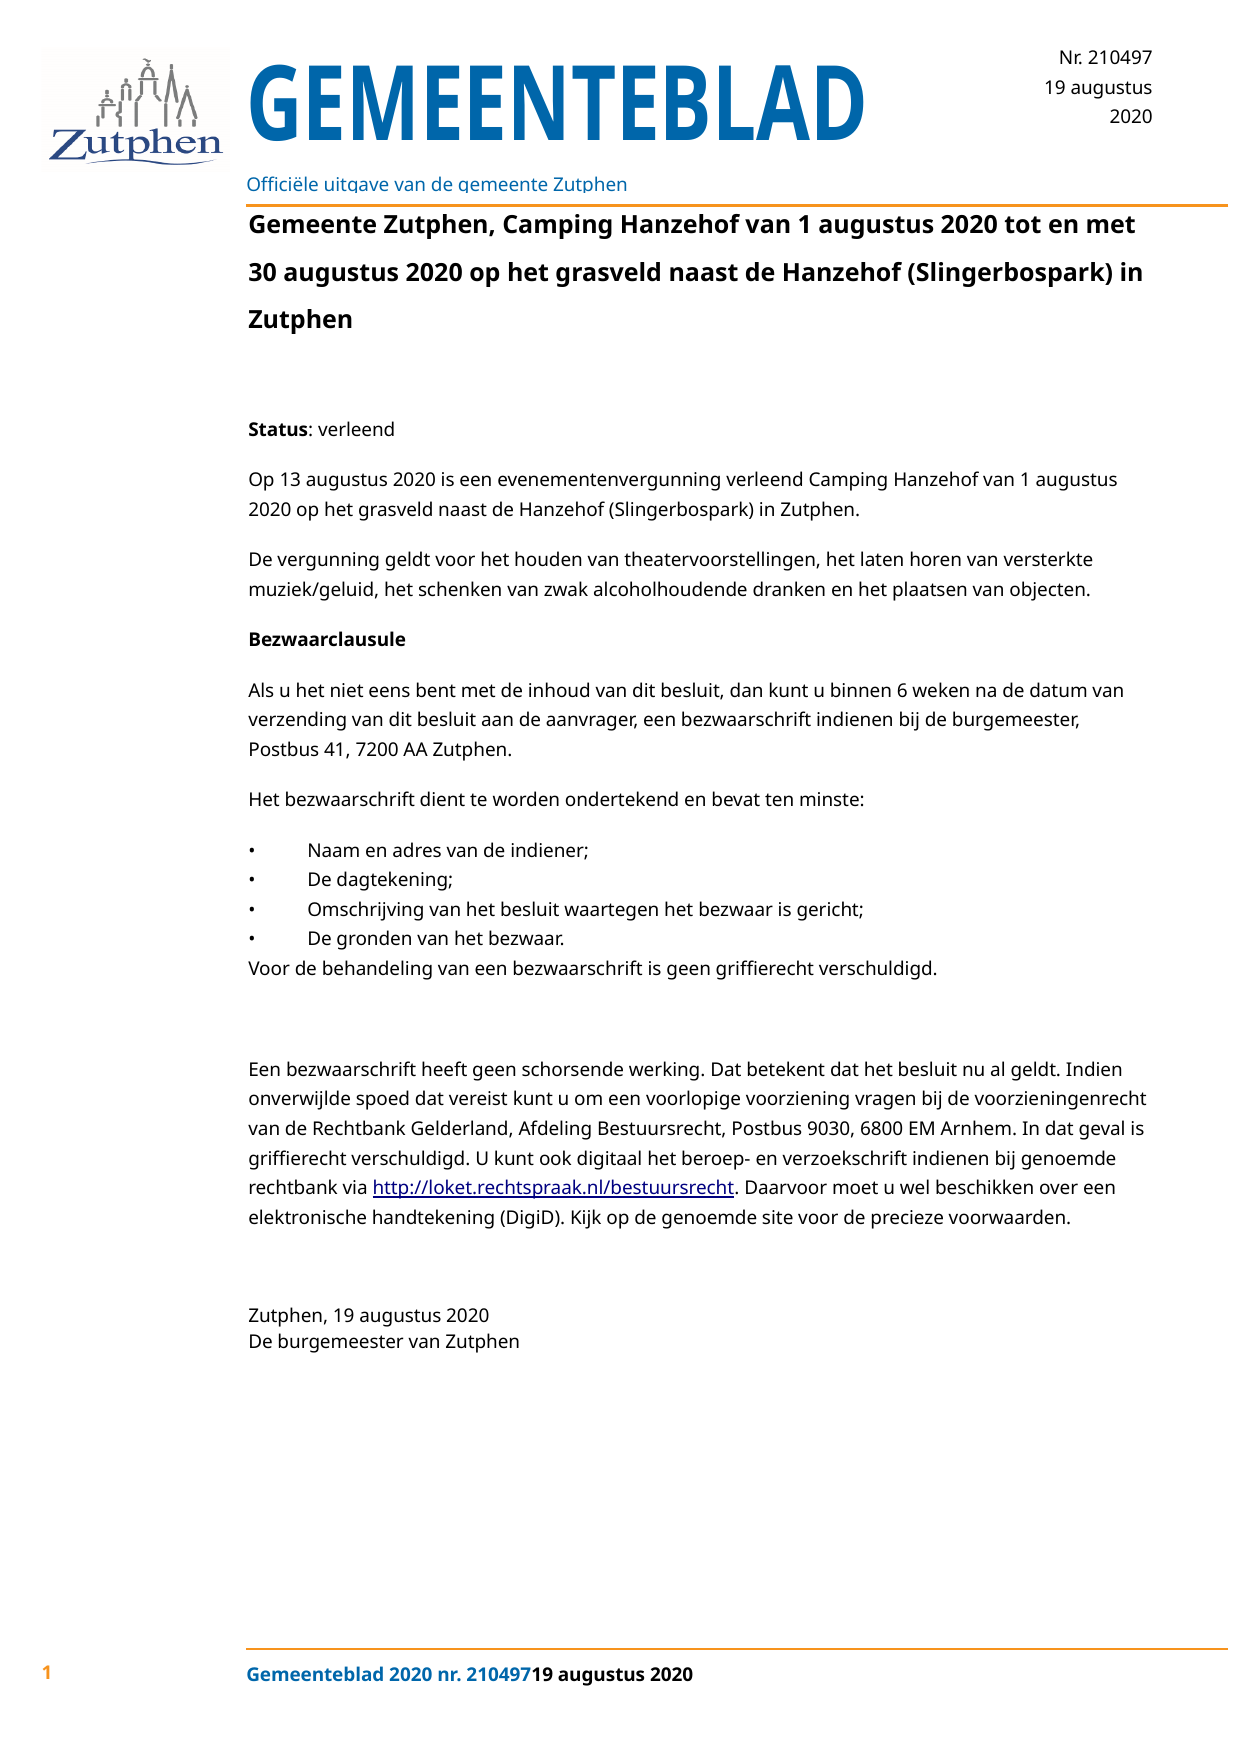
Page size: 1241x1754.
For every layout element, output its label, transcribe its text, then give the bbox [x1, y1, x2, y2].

text Gemeente Zutphen, Camping Hanzehof van 1 augustus 2020 tot en met 30 augustus 2020 op het grasveld naast de Hanzehof (Slingerbospark) in Zutphen [248, 207, 1152, 336]
list De gronden van het bezwaar. [248, 926, 1152, 951]
text Het bezwaarschrift dient te worden ondertekend en bevat ten minste: [248, 786, 1152, 812]
text De burgemeester van Zutphen [248, 1328, 1152, 1353]
text Status: verleend [248, 416, 1152, 442]
text Bezwaarclausule [248, 626, 1152, 652]
list De dagtekening; [248, 866, 1152, 892]
list Omschrijving van het besluit waartegen het bezwaar is gericht; [248, 896, 1152, 922]
list Naam en adres van de indiener; [248, 837, 1152, 862]
text Op 13 augustus 2020 is een evenementenvergunning verleend Camping Hanzehof van 1 augustus 2020 op het grasveld naast de Hanzehof (Slingerbospark) in Zutphen. [248, 466, 1152, 522]
picture [41, 47, 231, 172]
text De vergunning geldt voor het houden van theatervoorstellingen, het laten horen van versterkte muziek/geluid, het schenken van zwak alcoholhoudende dranken en het plaatsen van objecten. [248, 546, 1152, 602]
text Als u het niet eens bent met de inhoud van dit besluit, dan kunt u binnen 6 weken na de datum van verzending van dit besluit aan de aanvrager, een bezwaarschrift indienen bij de burgemeester, Postbus 41, 7200 AA Zutphen. [248, 677, 1152, 762]
text Zutphen, 19 augustus 2020 [248, 1302, 1152, 1328]
text Voor de behandeling van een bezwaarschrift is geen griffierecht verschuldigd. [248, 955, 1152, 981]
text Een bezwaarschrift heeft geen schorsende werking. Dat betekent dat het besluit nu al geldt. Indien onverwijlde spoed dat vereist kunt u om een voorlopige voorziening vragen bij de voorzieningenrecht van de Rechtbank Gelderland, Afdeling Bestuursrecht, Postbus 9030, 6800 EM Arnhem. In dat geval is griffierecht verschuldigd. U kunt ook digitaal het beroep- en verzoekschrift indienen bij genoemde rechtbank via http://loket.rechtspraak.nl/bestuursrecht. Daarvoor moet u wel beschikken over een elektronische handtekening (DigiD). Kijk op de genoemde site voor de precieze voorwaarden. [248, 1056, 1152, 1229]
